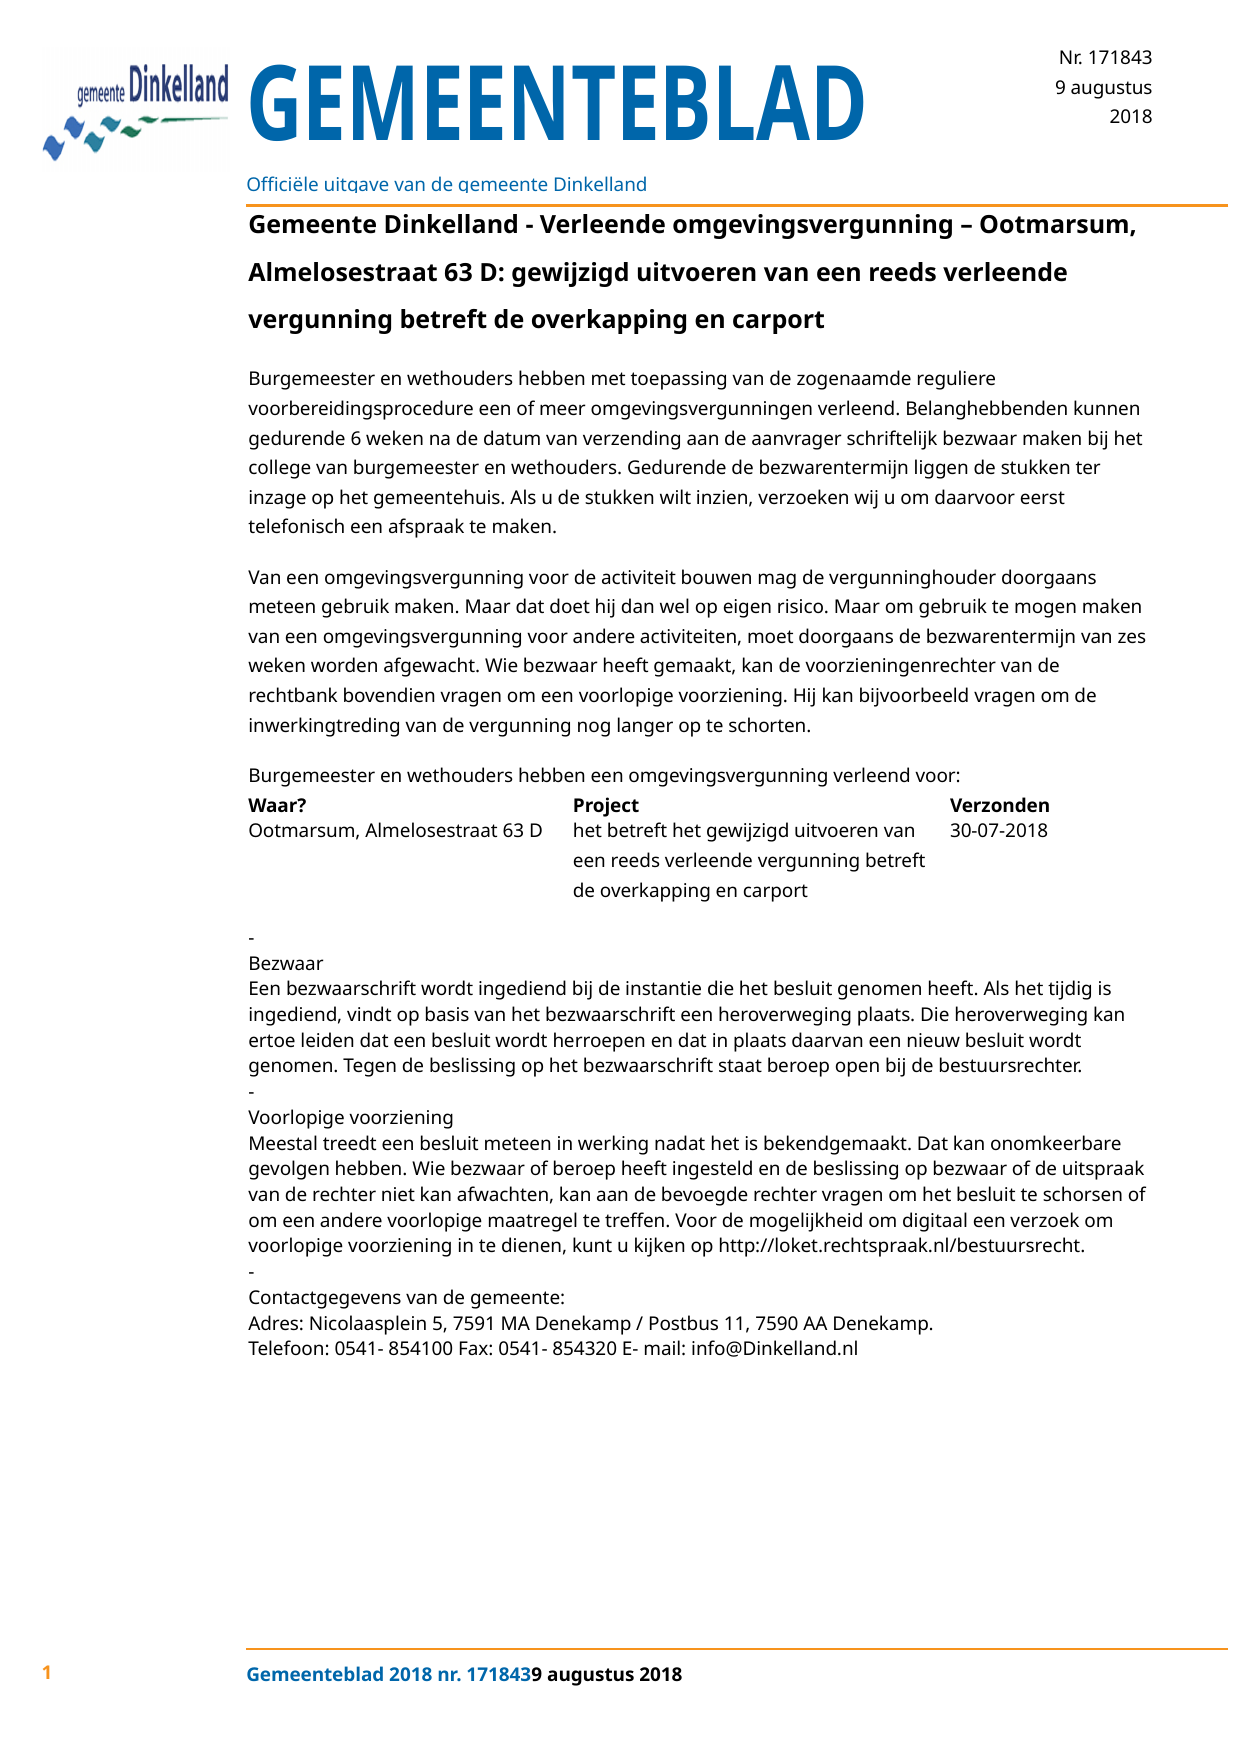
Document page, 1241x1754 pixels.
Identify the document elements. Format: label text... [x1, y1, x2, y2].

text - [248, 924, 1152, 950]
text Gemeente Dinkelland - Verleende omgevingsvergunning – Ootmarsum, Almelosestraat 63 D: gewijzigd uitvoeren van een reeds verleende vergunning betreft de overkapping en carport [248, 207, 1152, 336]
text Burgemeester en wethouders hebben met toepassing van de zogenaamde reguliere voorbereidingsprocedure een of meer omgevingsvergunningen verleend. Belanghebbenden kunnen gedurende 6 weken na de datum van verzending aan de aanvrager schriftelijk bezwaar maken bij het college van burgemeester en wethouders. Gedurende de bezwarentermijn liggen de stukken ter inzage op het gemeentehuis. Als u de stukken wilt inzien, verzoeken wij u om daarvoor eerst telefonisch een afspraak te maken. [248, 366, 1152, 539]
text Een bezwaarschrift wordt ingediend bij de instantie die het besluit genomen heeft. Als het tijdig is ingediend, vindt op basis van het bezwaarschrift een heroverweging plaats. Die heroverweging kan ertoe leiden dat een besluit wordt herroepen en dat in plaats daarvan een nieuw besluit wordt genomen. Tegen de beslissing op het bezwaarschrift staat beroep open bij de bestuursrechter. [248, 975, 1152, 1078]
text - [248, 1258, 1152, 1284]
text Van een omgevingsvergunning voor de activiteit bouwen mag de vergunninghouder doorgaans meteen gebruik maken. Maar dat doet hij dan wel op eigen risico. Maar om gebruik te mogen maken van een omgevingsvergunning voor andere activiteiten, moet doorgaans de bezwarentermijn van zes weken worden afgewacht. Wie bezwaar heeft gemaakt, kan de voorzieningenrechter van de rechtbank bovendien vragen om een voorlopige voorziening. Hij kan bijvoorbeeld vragen om de inwerkingtreding van de vergunning nog langer op te schorten. [248, 564, 1152, 737]
text Voorlopige voorziening [248, 1104, 1152, 1130]
text Telefoon: 0541- 854100 Fax: 0541- 854320 E- mail: info@Dinkelland.nl [248, 1336, 1152, 1361]
table_header Project [573, 792, 950, 818]
text Meestal treedt een besluit meteen in werking nadat het is bekendgemaakt. Dat kan onomkeerbare gevolgen hebben. Wie bezwaar of beroep heeft ingesteld en de beslissing op bezwaar of de uitspraak van de rechter niet kan afwachten, kan aan de bevoegde rechter vragen om het besluit te schorsen of om een andere voorlopige maatregel te treffen. Voor de mogelijkheid om digitaal een verzoek om voorlopige voorziening in te dienen, kunt u kijken op http://loket.rechtspraak.nl/bestuursrecht. [248, 1130, 1152, 1258]
table_header Waar? [248, 792, 573, 818]
text Contactgegevens van de gemeente: [248, 1284, 1152, 1310]
text Burgemeester en wethouders hebben een omgevingsvergunning verleend voor: [248, 762, 1152, 788]
table_cell het betreft het gewijzigd uitvoeren van een reeds verleende vergunning betreft de overkapping en carport [573, 818, 950, 902]
picture [41, 47, 231, 172]
table_header Verzonden [950, 792, 1152, 818]
text - [248, 1078, 1152, 1104]
text Bezwaar [248, 950, 1152, 975]
text Adres: Nicolaasplein 5, 7591 MA Denekamp / Postbus 11, 7590 AA Denekamp. [248, 1310, 1152, 1336]
table_cell 30-07-2018 [950, 818, 1152, 902]
table_cell Ootmarsum, Almelosestraat 63 D [248, 818, 573, 902]
